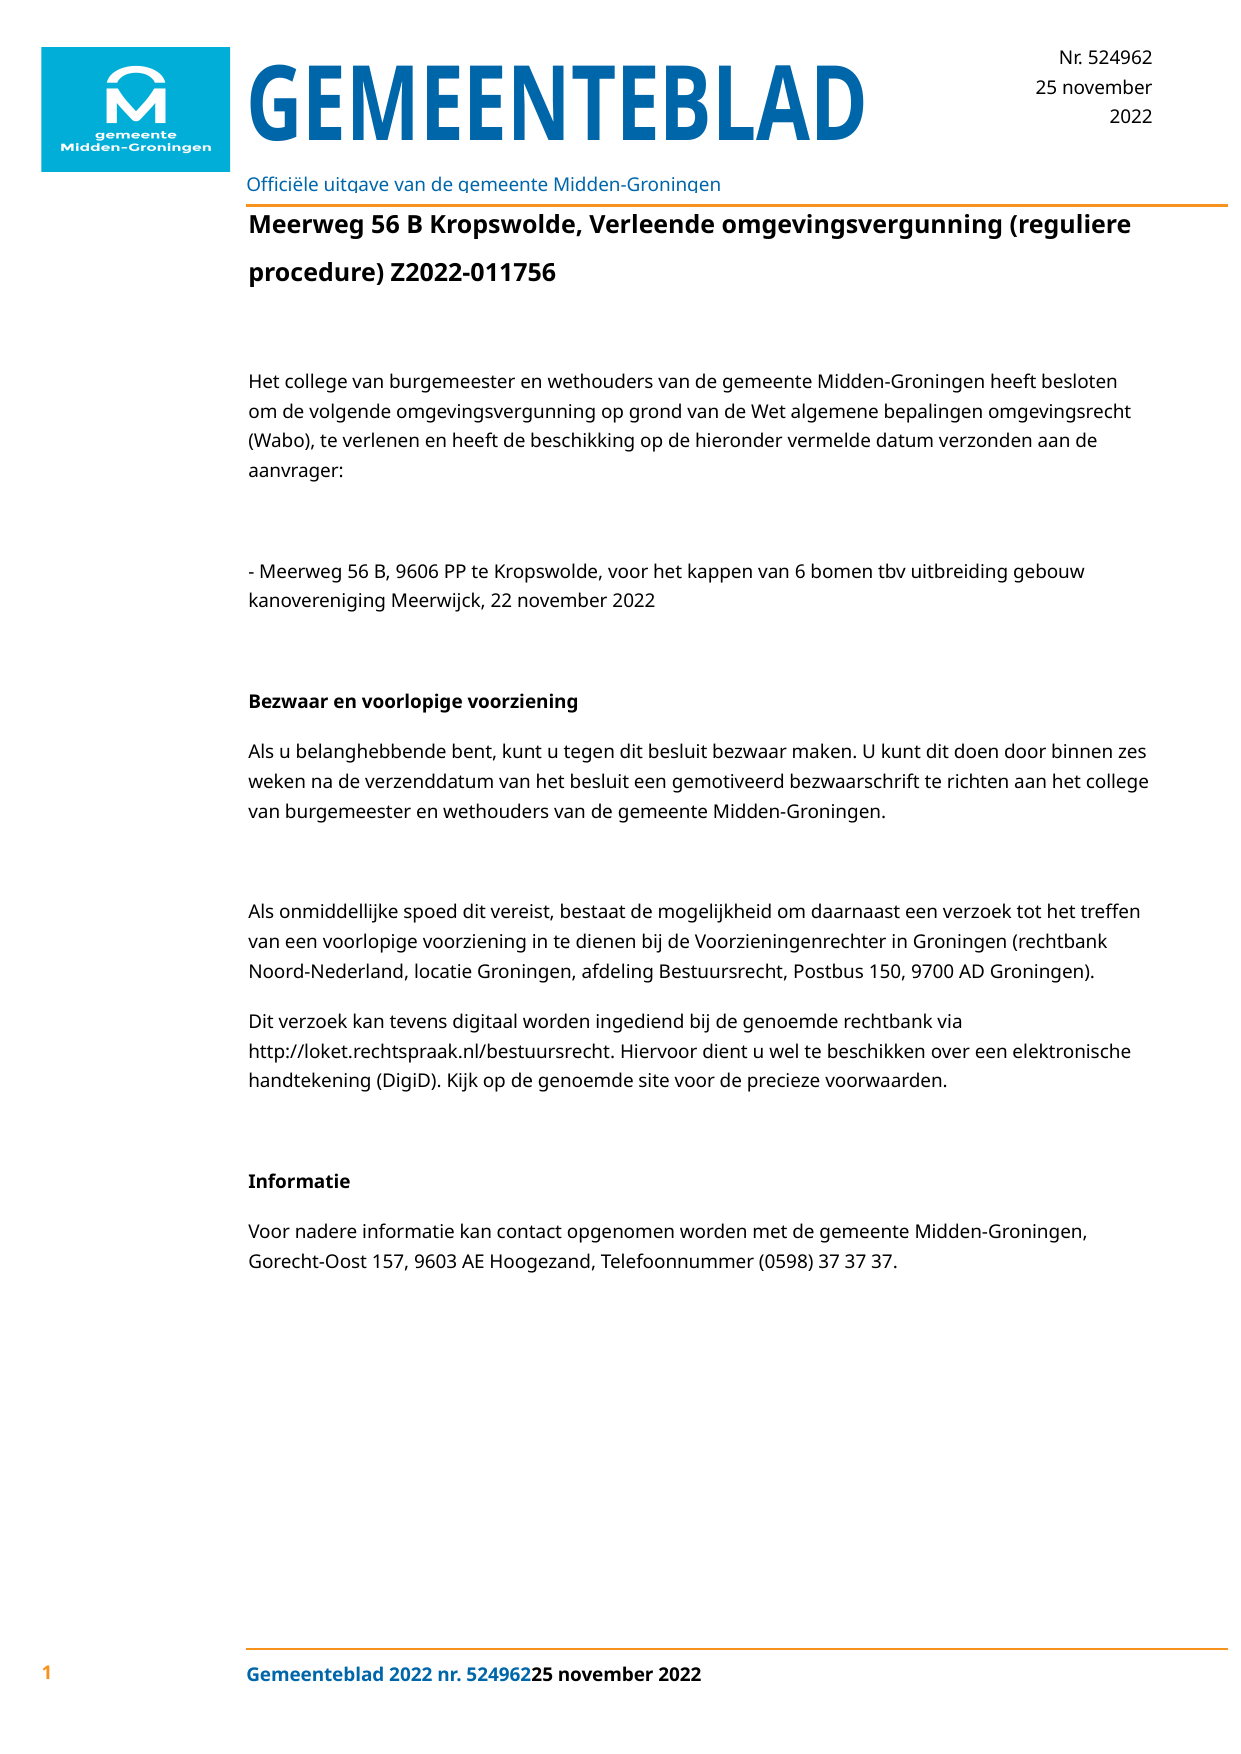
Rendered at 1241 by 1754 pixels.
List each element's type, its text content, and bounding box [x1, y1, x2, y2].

text Het college van burgemeester en wethouders van de gemeente Midden-Groningen heeft besloten om de volgende omgevingsvergunning op grond van de Wet algemene bepalingen omgevingsrecht (Wabo), te verlenen en heeft de beschikking op de hieronder vermelde datum verzonden aan de aanvrager: [248, 368, 1152, 483]
text Meerweg 56 B Kropswolde, Verleende omgevingsvergunning (reguliere procedure) Z2022-011756 [248, 207, 1152, 288]
picture [107, 89, 165, 122]
text Bezwaar en voorlopige voorziening [248, 688, 1152, 714]
text Als u belanghebbende bent, kunt u tegen dit besluit bezwaar maken. U kunt dit doen door binnen zes weken na de verzenddatum van het besluit een gemotiveerd bezwaarschrift te richten aan het college van burgemeester en wethouders van de gemeente Midden-Groningen. [248, 739, 1152, 824]
text Dit verzoek kan tevens digitaal worden ingediend bij de genoemde rechtbank via http://loket.rechtspraak.nl/bestuursrecht. Hiervoor dient u wel te beschikken over een elektronische handtekening (DigiD). Kijk op de genoemde site voor de precieze voorwaarden. [248, 1008, 1152, 1093]
picture [108, 66, 164, 82]
text Als onmiddellijke spoed dit vereist, bestaat de mogelijkheid om daarnaast een verzoek tot het treffen van een voorlopige voorziening in te dienen bij de Voorzieningenrechter in Groningen (rechtbank Noord-Nederland, locatie Groningen, afdeling Bestuursrecht, Postbus 150, 9700 AD Groningen). [248, 899, 1152, 984]
picture [184, 146, 190, 153]
text - Meerweg 56 B, 9606 PP te Kropswolde, voor het kappen van 6 bomen tbv uitbreiding gebouw kanovereniging Meerwijck, 22 november 2022 [248, 558, 1152, 613]
text Informatie [248, 1168, 1152, 1194]
text Voor nadere informatie kan contact opgenomen worden met de gemeente Midden-Groningen, Gorecht-Oost 157, 9603 AE Hoogezand, Telefoonnummer (0598) 37 37 37. [248, 1219, 1152, 1274]
